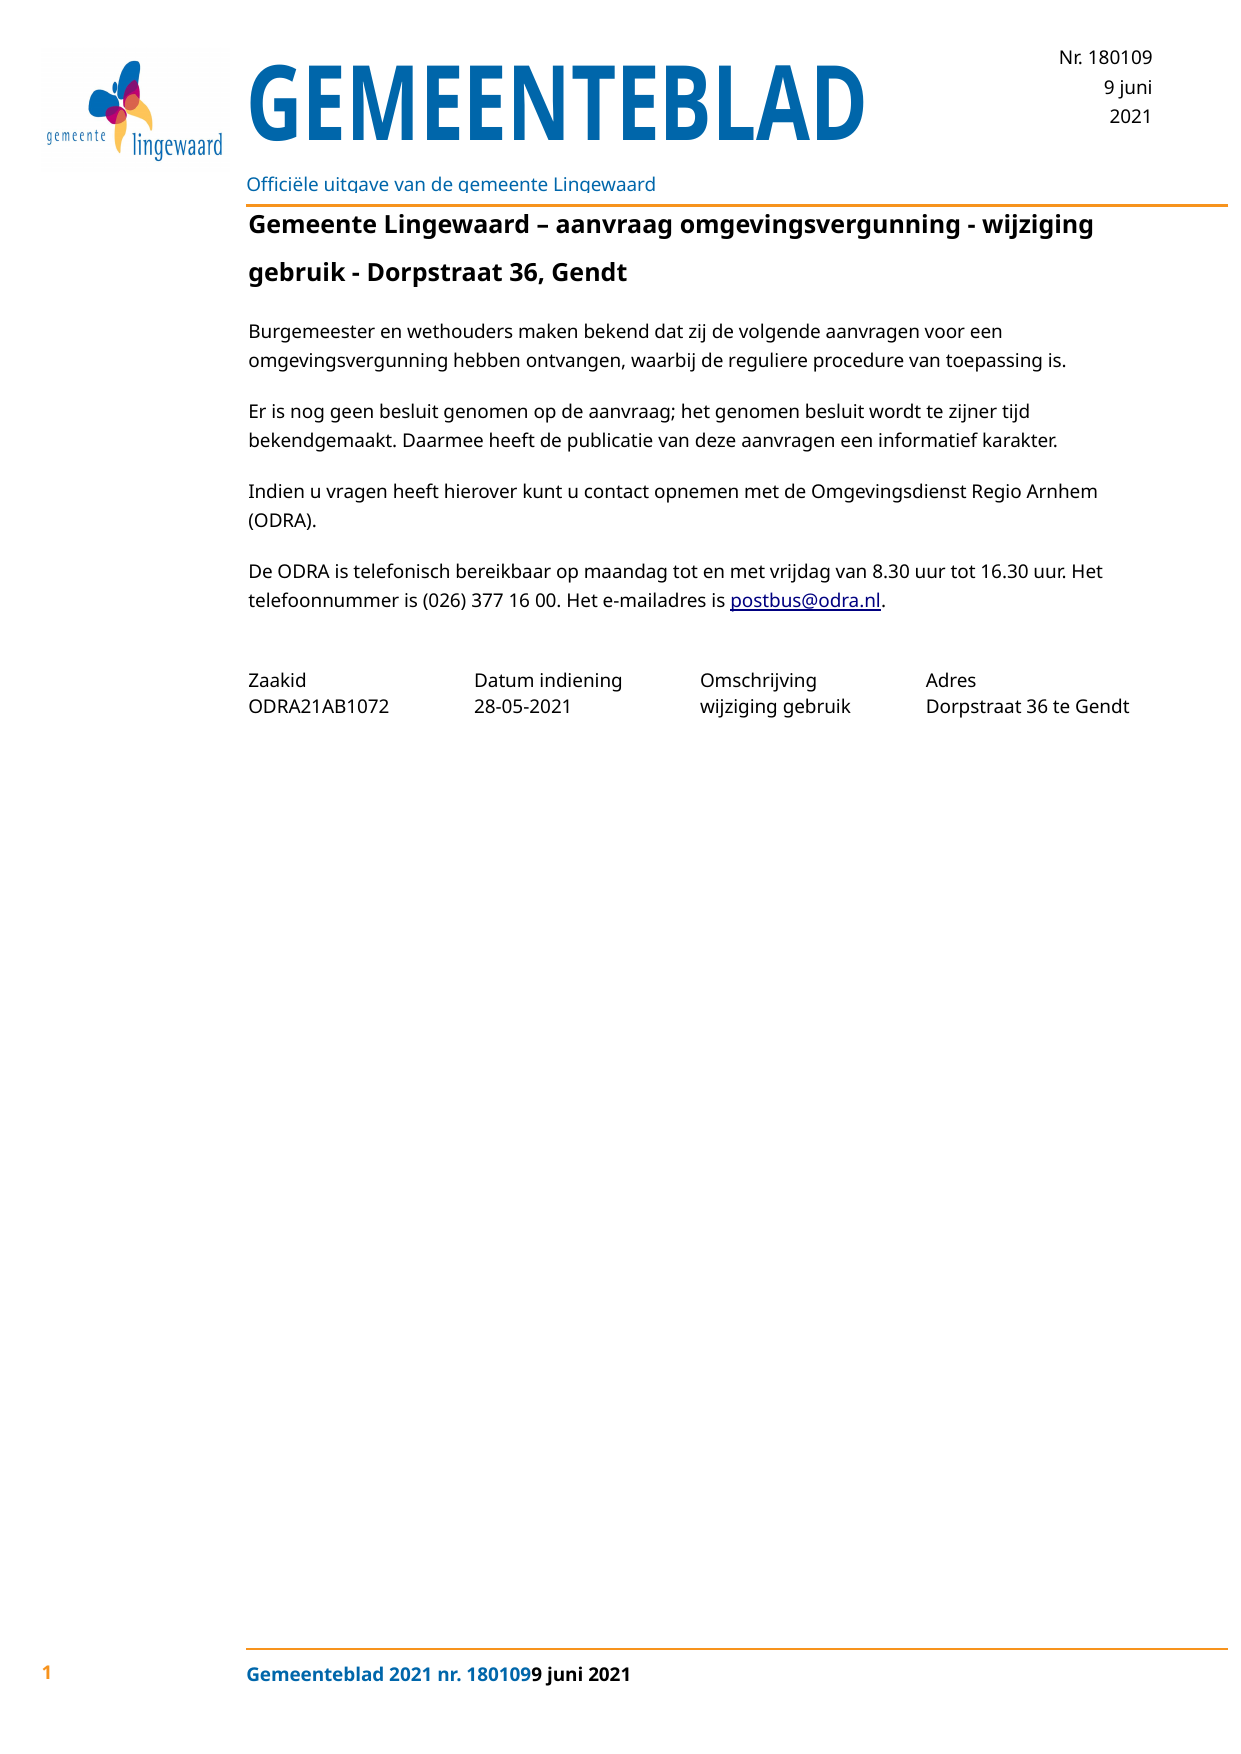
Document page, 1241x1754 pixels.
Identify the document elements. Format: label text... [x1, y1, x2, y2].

picture [41, 47, 231, 172]
table_header Datum indiening [474, 668, 700, 693]
text De ODRA is telefonisch bereikbaar op maandag tot en met vrijdag van 8.30 uur tot 16.30 uur. Het telefoonnummer is (026) 377 16 00. Het e-mailadres is postbus@odra.nl. [248, 558, 1152, 613]
text Gemeente Lingewaard – aanvraag omgevingsvergunning - wijziging gebruik - Dorpstraat 36, Gendt [248, 207, 1152, 288]
table_cell Dorpstraat 36 te Gendt [926, 693, 1152, 719]
table_cell wijziging gebruik [700, 693, 926, 719]
text Burgemeester en wethouders maken bekend dat zij de volgende aanvragen voor een omgevingsvergunning hebben ontvangen, waarbij de reguliere procedure van toepassing is. [248, 318, 1152, 373]
table_header Zaakid [248, 668, 474, 693]
table_cell ODRA21AB1072 [248, 693, 474, 719]
text Er is nog geen besluit genomen op de aanvraag; het genomen besluit wordt te zijner tijd bekendgemaakt. Daarmee heeft de publicatie van deze aanvragen een informatief karakter. [248, 398, 1152, 453]
text Indien u vragen heeft hierover kunt u contact opnemen met de Omgevingsdienst Regio Arnhem (ODRA). [248, 478, 1152, 533]
table_header Omschrijving [700, 668, 926, 693]
table_cell 28-05-2021 [474, 693, 700, 719]
table_header Adres [926, 668, 1152, 693]
